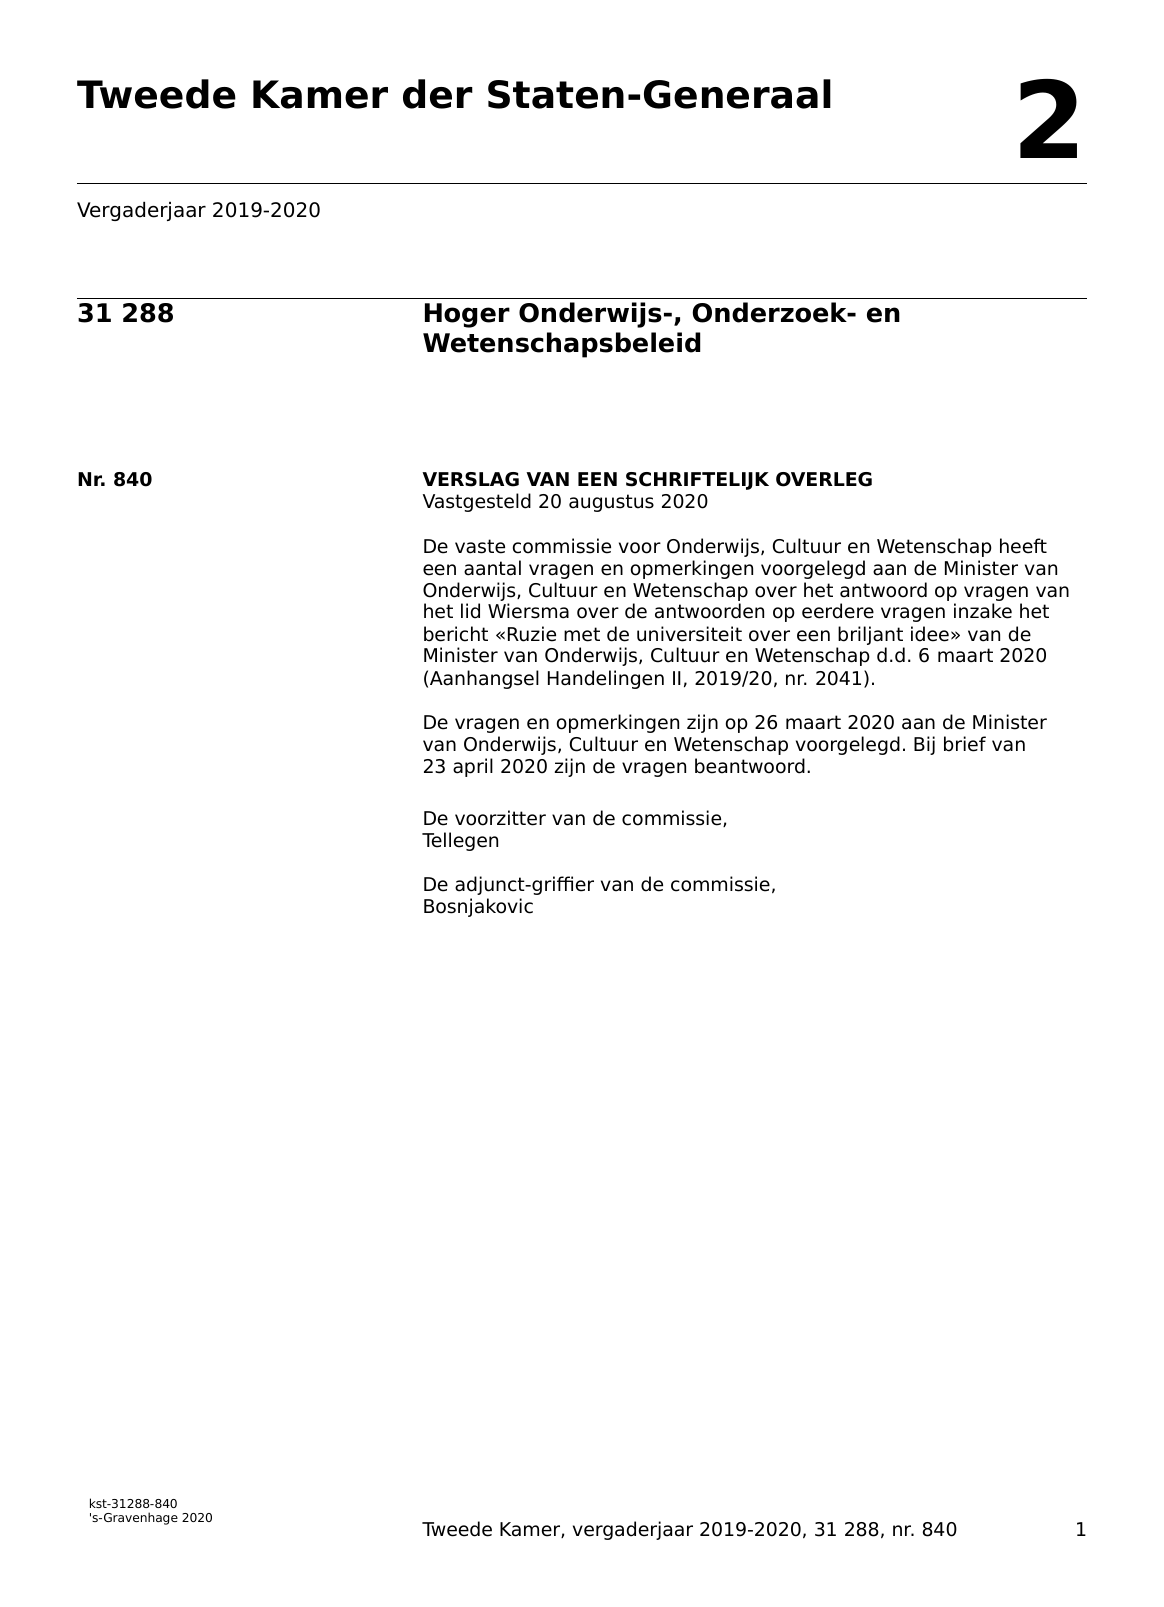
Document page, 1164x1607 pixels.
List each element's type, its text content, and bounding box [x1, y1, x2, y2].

table_header 2 [886, 59, 1087, 183]
text Vastgesteld 20 augustus 2020 [422, 491, 1087, 513]
subtitle Nr. 840 VERSLAG VAN EEN SCHRIFTELIJK OVERLEG [77, 469, 1087, 491]
text De voorzitter van de commissie, Tellegen [422, 807, 1087, 851]
text kst-31288-840 [88, 1497, 323, 1511]
table_header Tweede Kamer der Staten-Generaal [77, 59, 886, 183]
text De vaste commissie voor Onderwijs, Cultuur en Wetenschap heeft een aantal vragen en opmerkingen voorgelegd aan de Minister van Onderwijs, Cultuur en Wetenschap over het antwoord op vragen van het lid Wiersma over de antwoorden op eerdere vragen inzake het bericht «Ruzie met de universiteit over een briljant idee» van de Minister van Onderwijs, Cultuur en Wetenschap d.d. 6 maart 2020 (Aanhangsel Handelingen II, 2019/20, nr. 2041). [422, 536, 1087, 689]
text 's-Gravenhage 2020 [88, 1511, 323, 1525]
subtitle 31 288 Hoger Onderwijs-, Onderzoek- en Wetenschapsbeleid [77, 299, 1087, 358]
text De vragen en opmerkingen zijn op 26 maart 2020 aan de Minister van Onderwijs, Cultuur en Wetenschap voorgelegd. Bij brief van 23 april 2020 zijn de vragen beantwoord. [422, 712, 1087, 777]
text De adjunct-griffier van de commissie, Bosnjakovic [422, 874, 1087, 918]
table_cell Vergaderjaar 2019-2020 [77, 184, 1087, 298]
